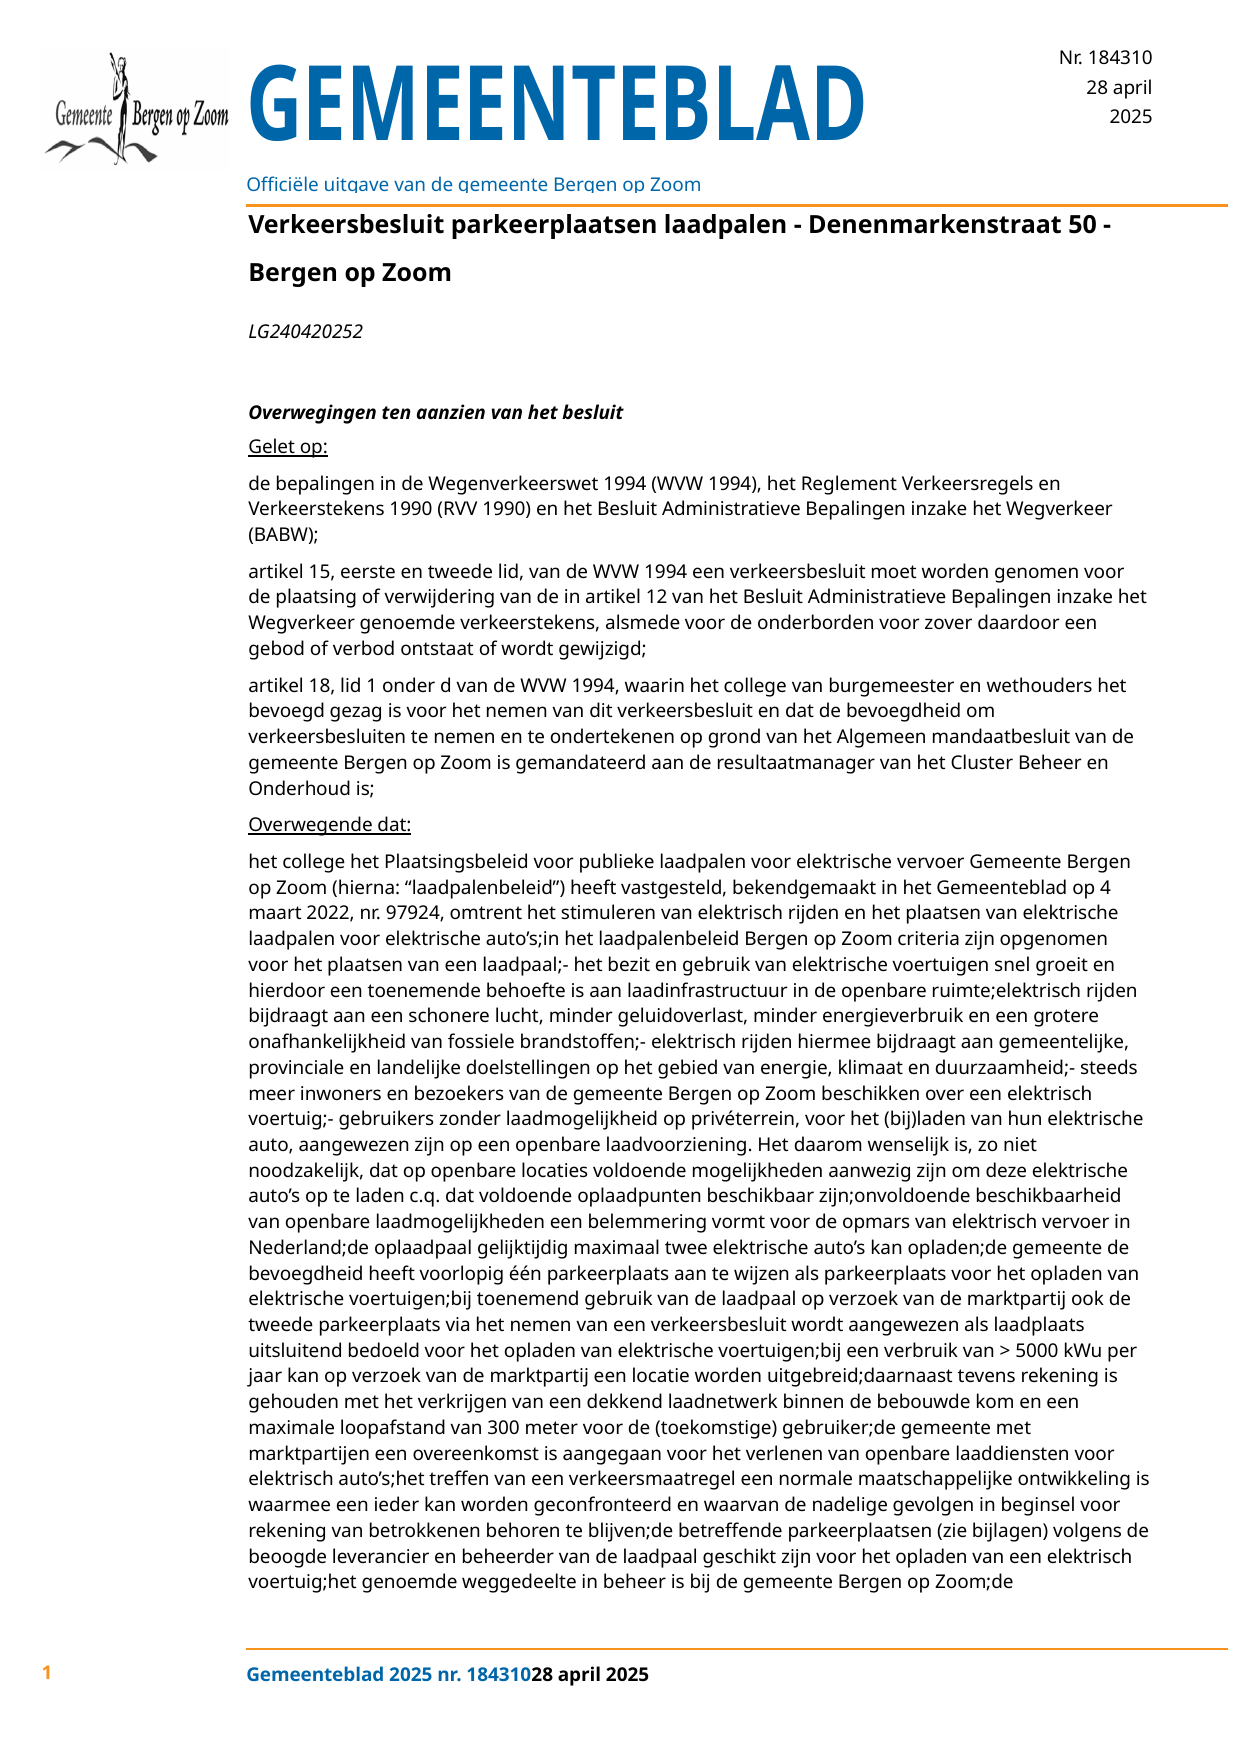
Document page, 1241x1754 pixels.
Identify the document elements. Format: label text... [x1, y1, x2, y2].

text artikel 18, lid 1 onder d van de WVW 1994, waarin het college van burgemeester en wethouders het bevoegd gezag is voor het nemen van dit verkeersbesluit en dat de bevoegdheid om verkeersbesluiten te nemen en te ondertekenen op grond van het Algemeen mandaatbesluit van de gemeente Bergen op Zoom is gemandateerd aan de resultaatmanager van het Cluster Beheer en Onderhoud is; [248, 672, 1152, 801]
text Gelet op: [248, 433, 1152, 459]
text Overwegingen ten aanzien van het besluit [248, 399, 1152, 425]
text de bepalingen in de Wegenverkeerswet 1994 (WVW 1994), het Reglement Verkeersregels en Verkeerstekens 1990 (RVV 1990) en het Besluit Administratieve Bepalingen inzake het Wegverkeer (BABW); [248, 470, 1152, 547]
text artikel 15, eerste en tweede lid, van de WVW 1994 een verkeersbesluit moet worden genomen voor de plaatsing of verwijdering van de in artikel 12 van het Besluit Administratieve Bepalingen inzake het Wegverkeer genoemde verkeerstekens, alsmede voor de onderborden voor zover daardoor een gebod of verbod ontstaat of wordt gewijzigd; [248, 558, 1152, 661]
text Overwegende dat: [248, 811, 1152, 837]
text Verkeersbesluit parkeerplaatsen laadpalen - Denenmarkenstraat 50 - Bergen op Zoom [248, 207, 1152, 288]
picture [41, 47, 231, 172]
text het college het Plaatsingsbeleid voor publieke laadpalen voor elektrische vervoer Gemeente Bergen op Zoom (hierna: “laadpalenbeleid”) heeft vastgesteld, bekendgemaakt in het Gemeenteblad op 4 maart 2022, nr. 97924, omtrent het stimuleren van elektrisch rijden en het plaatsen van elektrische laadpalen voor elektrische auto’s;in het laadpalenbeleid Bergen op Zoom criteria zijn opgenomen voor het plaatsen van een laadpaal;- het bezit en gebruik van elektrische voertuigen snel groeit en hierdoor een toenemende behoefte is aan laadinfrastructuur in de openbare ruimte;elektrisch rijden bijdraagt aan een schonere lucht, minder geluidoverlast, minder energieverbruik en een grotere onafhankelijkheid van fossiele brandstoffen;- elektrisch rijden hiermee bijdraagt aan gemeentelijke, provinciale en landelijke doelstellingen op het gebied van energie, klimaat en duurzaamheid;- steeds meer inwoners en bezoekers van de gemeente Bergen op Zoom beschikken over een elektrisch voertuig;- gebruikers zonder laadmogelijkheid op privéterrein, voor het (bij)laden van hun elektrische auto, aangewezen zijn op een openbare laadvoorziening. Het daarom wenselijk is, zo niet noodzakelijk, dat op openbare locaties voldoende mogelijkheden aanwezig zijn om deze elektrische auto’s op te laden c.q. dat voldoende oplaadpunten beschikbaar zijn;onvoldoende beschikbaarheid van openbare laadmogelijkheden een belemmering vormt voor de opmars van elektrisch vervoer in Nederland;de oplaadpaal gelijktijdig maximaal twee elektrische auto’s kan opladen;de gemeente de bevoegdheid heeft voorlopig één parkeerplaats aan te wijzen als parkeerplaats voor het opladen van elektrische voertuigen;bij toenemend gebruik van de laadpaal op verzoek van de marktpartij ook de tweede parkeerplaats via het nemen van een verkeersbesluit wordt aangewezen als laadplaats uitsluitend bedoeld voor het opladen van elektrische voertuigen;bij een verbruik van > 5000 kWu per jaar kan op verzoek van de marktpartij een locatie worden uitgebreid;daarnaast tevens rekening is gehouden met het verkrijgen van een dekkend laadnetwerk binnen de bebouwde kom en een maximale loopafstand van 300 meter voor de (toekomstige) gebruiker;de gemeente met marktpartijen een overeenkomst is aangegaan voor het verlenen van openbare laaddiensten voor elektrisch auto’s;het treffen van een verkeersmaatregel een normale maatschappelijke ontwikkeling is waarmee een ieder kan worden geconfronteerd en waarvan de nadelige gevolgen in beginsel voor rekening van betrokkenen behoren te blijven;de betreffende parkeerplaatsen (zie bijlagen) volgens de beoogde leverancier en beheerder van de laadpaal geschikt zijn voor het opladen van een elektrisch voertuig;het genoemde weggedeelte in beheer is bij de gemeente Bergen op Zoom;de [248, 848, 1152, 1594]
text LG240420252 [248, 318, 1152, 344]
